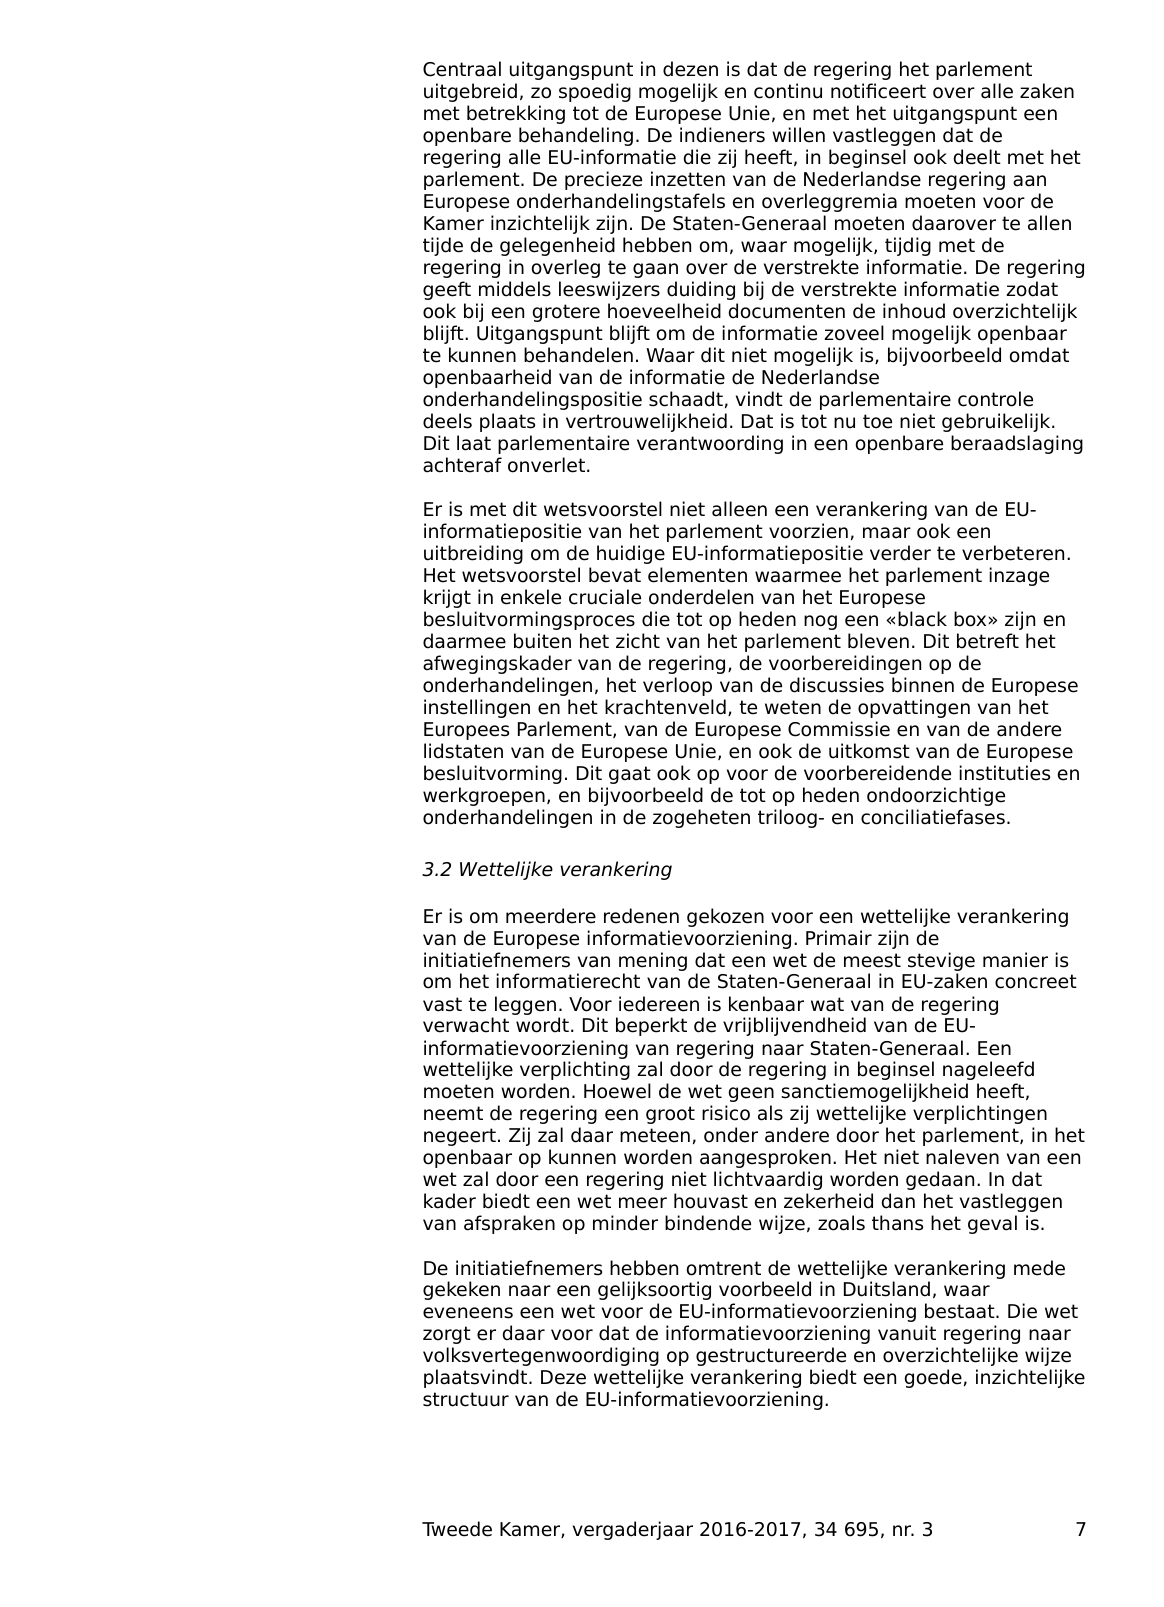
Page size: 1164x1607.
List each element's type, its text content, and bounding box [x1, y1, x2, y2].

text Er is met dit wetsvoorstel niet alleen een verankering van de EU-informatiepositie van het parlement voorzien, maar ook een uitbreiding om de huidige EU-informatiepositie verder te verbeteren. Het wetsvoorstel bevat elementen waarmee het parlement inzage krijgt in enkele cruciale onderdelen van het Europese besluitvormingsproces die tot op heden nog een «black box» zijn en daarmee buiten het zicht van het parlement bleven. Dit betreft het afwegingskader van de regering, de voorbereidingen op de onderhandelingen, het verloop van de discussies binnen de Europese instellingen en het krachtenveld, te weten de opvattingen van het Europees Parlement, van de Europese Commissie en van de andere lidstaten van de Europese Unie, en ook de uitkomst van de Europese besluitvorming. Dit gaat ook op voor de voorbereidende instituties en werkgroepen, en bijvoorbeeld de tot op heden ondoorzichtige onderhandelingen in de zogeheten triloog- en conciliatiefases. [422, 499, 1087, 828]
text Centraal uitgangspunt in dezen is dat de regering het parlement uitgebreid, zo spoedig mogelijk en continu notificeert over alle zaken met betrekking tot de Europese Unie, en met het uitgangspunt een openbare behandeling. De indieners willen vastleggen dat de regering alle EU-informatie die zij heeft, in beginsel ook deelt met het parlement. De precieze inzetten van de Nederlandse regering aan Europese onderhandelingstafels en overleggremia moeten voor de Kamer inzichtelijk zijn. De Staten-Generaal moeten daarover te allen tijde de gelegenheid hebben om, waar mogelijk, tijdig met de regering in overleg te gaan over de verstrekte informatie. De regering geeft middels leeswijzers duiding bij de verstrekte informatie zodat ook bij een grotere hoeveelheid documenten de inhoud overzichtelijk blijft. Uitgangspunt blijft om de informatie zoveel mogelijk openbaar te kunnen behandelen. Waar dit niet mogelijk is, bijvoorbeeld omdat openbaarheid van de informatie de Nederlandse onderhandelingspositie schaadt, vindt de parlementaire controle deels plaats in vertrouwelijkheid. Dat is tot nu toe niet gebruikelijk. Dit laat parlementaire verantwoording in een openbare beraadslaging achteraf onverlet. [422, 59, 1087, 477]
subtitle 3.2 Wettelijke verankering [422, 858, 1087, 881]
text Er is om meerdere redenen gekozen voor een wettelijke verankering van de Europese informatievoorziening. Primair zijn de initiatiefnemers van mening dat een wet de meest stevige manier is om het informatierecht van de Staten-Generaal in EU-zaken concreet vast te leggen. Voor iedereen is kenbaar wat van de regering verwacht wordt. Dit beperkt de vrijblijvendheid van de EU-informatievoorziening van regering naar Staten-Generaal. Een wettelijke verplichting zal door de regering in beginsel nageleefd moeten worden. Hoewel de wet geen sanctiemogelijkheid heeft, neemt de regering een groot risico als zij wettelijke verplichtingen negeert. Zij zal daar meteen, onder andere door het parlement, in het openbaar op kunnen worden aangesproken. Het niet naleven van een wet zal door een regering niet lichtvaardig worden gedaan. In dat kader biedt een wet meer houvast en zekerheid dan het vastleggen van afspraken op minder bindende wijze, zoals thans het geval is. [422, 906, 1087, 1235]
text De initiatiefnemers hebben omtrent de wettelijke verankering mede gekeken naar een gelijksoortig voorbeeld in Duitsland, waar eveneens een wet voor de EU-informatievoorziening bestaat. Die wet zorgt er daar voor dat de informatievoorziening vanuit regering naar volksvertegenwoordiging op gestructureerde en overzichtelijke wijze plaatsvindt. Deze wettelijke verankering biedt een goede, inzichtelijke structuur van de EU-informatievoorziening. [422, 1257, 1087, 1411]
